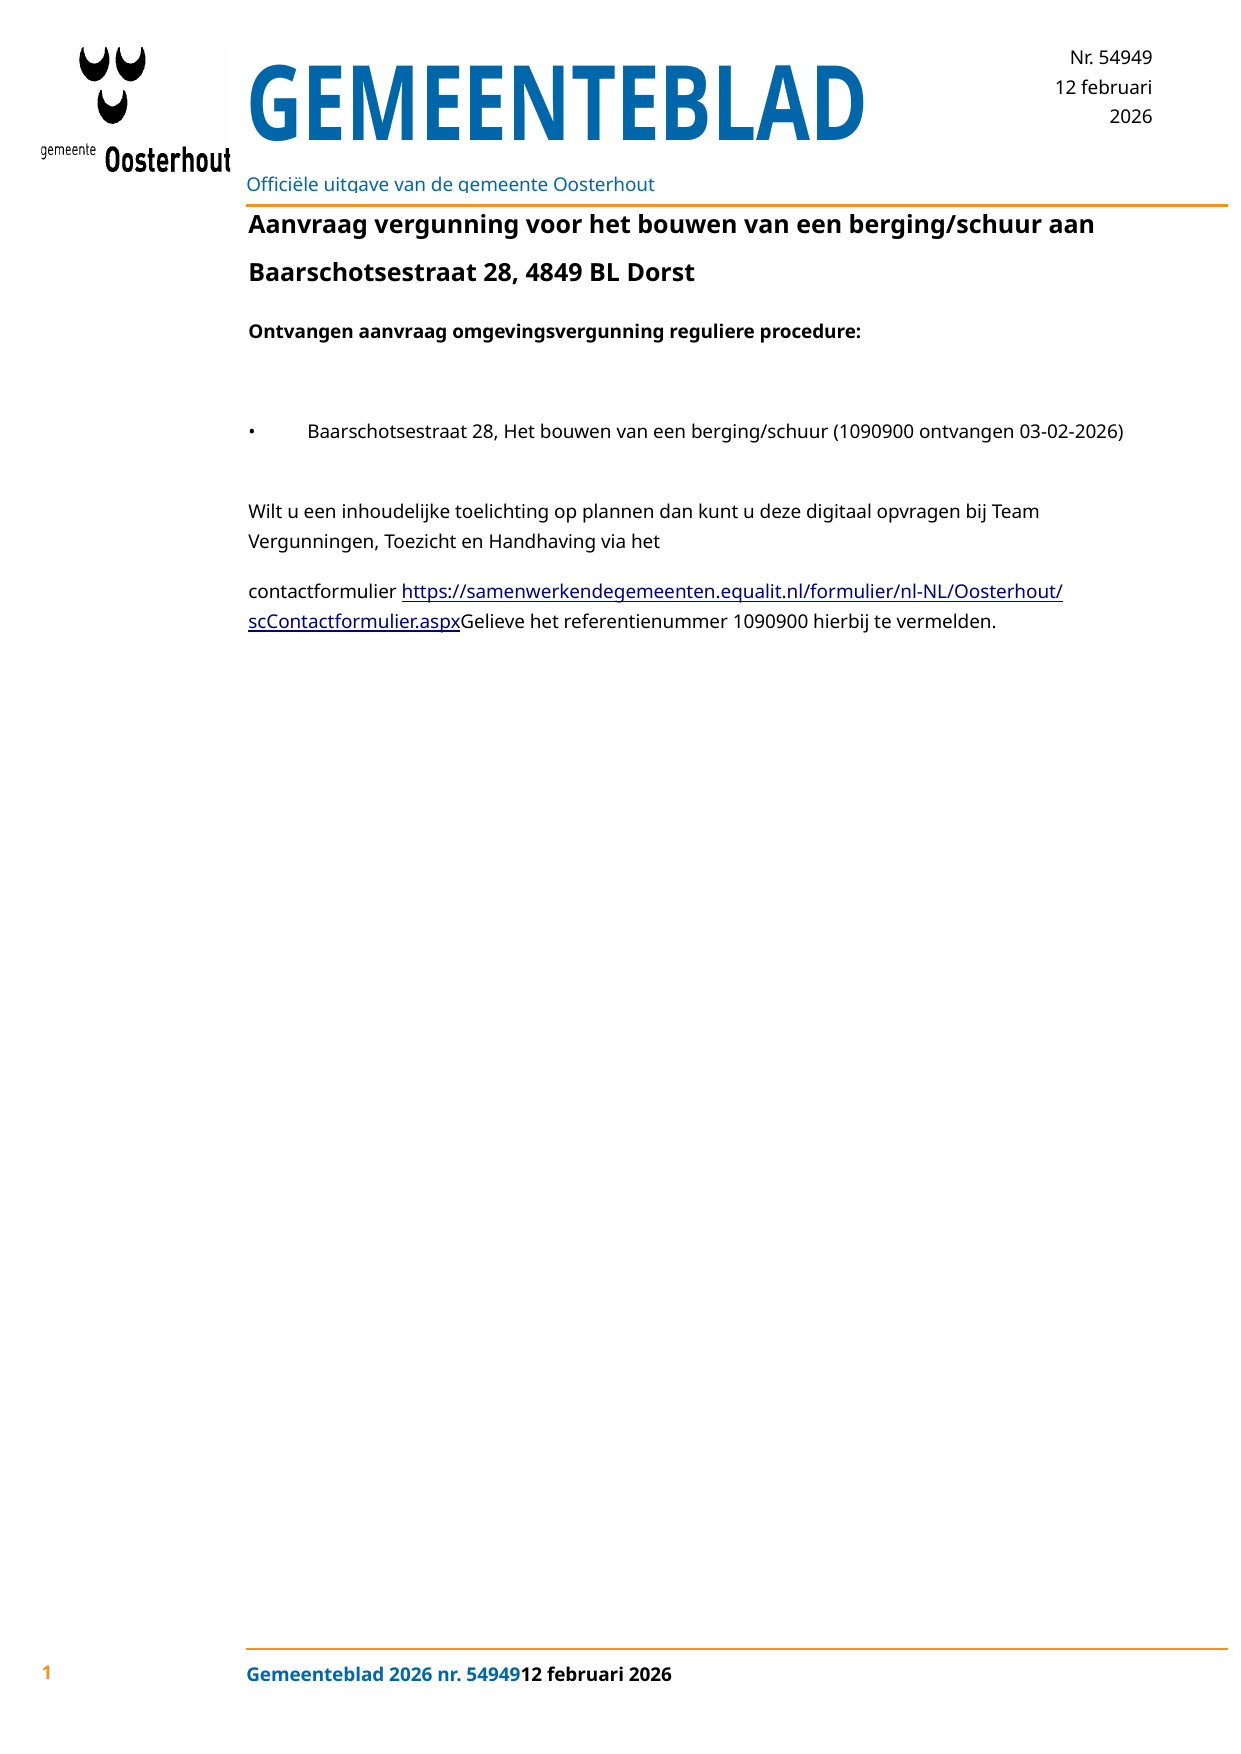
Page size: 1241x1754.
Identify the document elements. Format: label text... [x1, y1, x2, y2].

text contactformulier https://samenwerkendegemeenten.equalit.nl/formulier/nl-NL/Oosterhout/scContactformulier.aspxGelieve het referentienummer 1090900 hierbij te vermelden. [248, 579, 1152, 634]
text Wilt u een inhoudelijke toelichting op plannen dan kunt u deze digitaal opvragen bij Team Vergunningen, Toezicht en Handhaving via het [248, 499, 1152, 554]
list Baarschotsestraat 28, Het bouwen van een berging/schuur (1090900 ontvangen 03-02-2026) [248, 419, 1152, 444]
text Ontvangen aanvraag omgevingsvergunning reguliere procedure: [248, 318, 1152, 344]
text Aanvraag vergunning voor het bouwen van een berging/schuur aan Baarschotsestraat 28, 4849 BL Dorst [248, 207, 1152, 288]
picture [41, 47, 231, 172]
